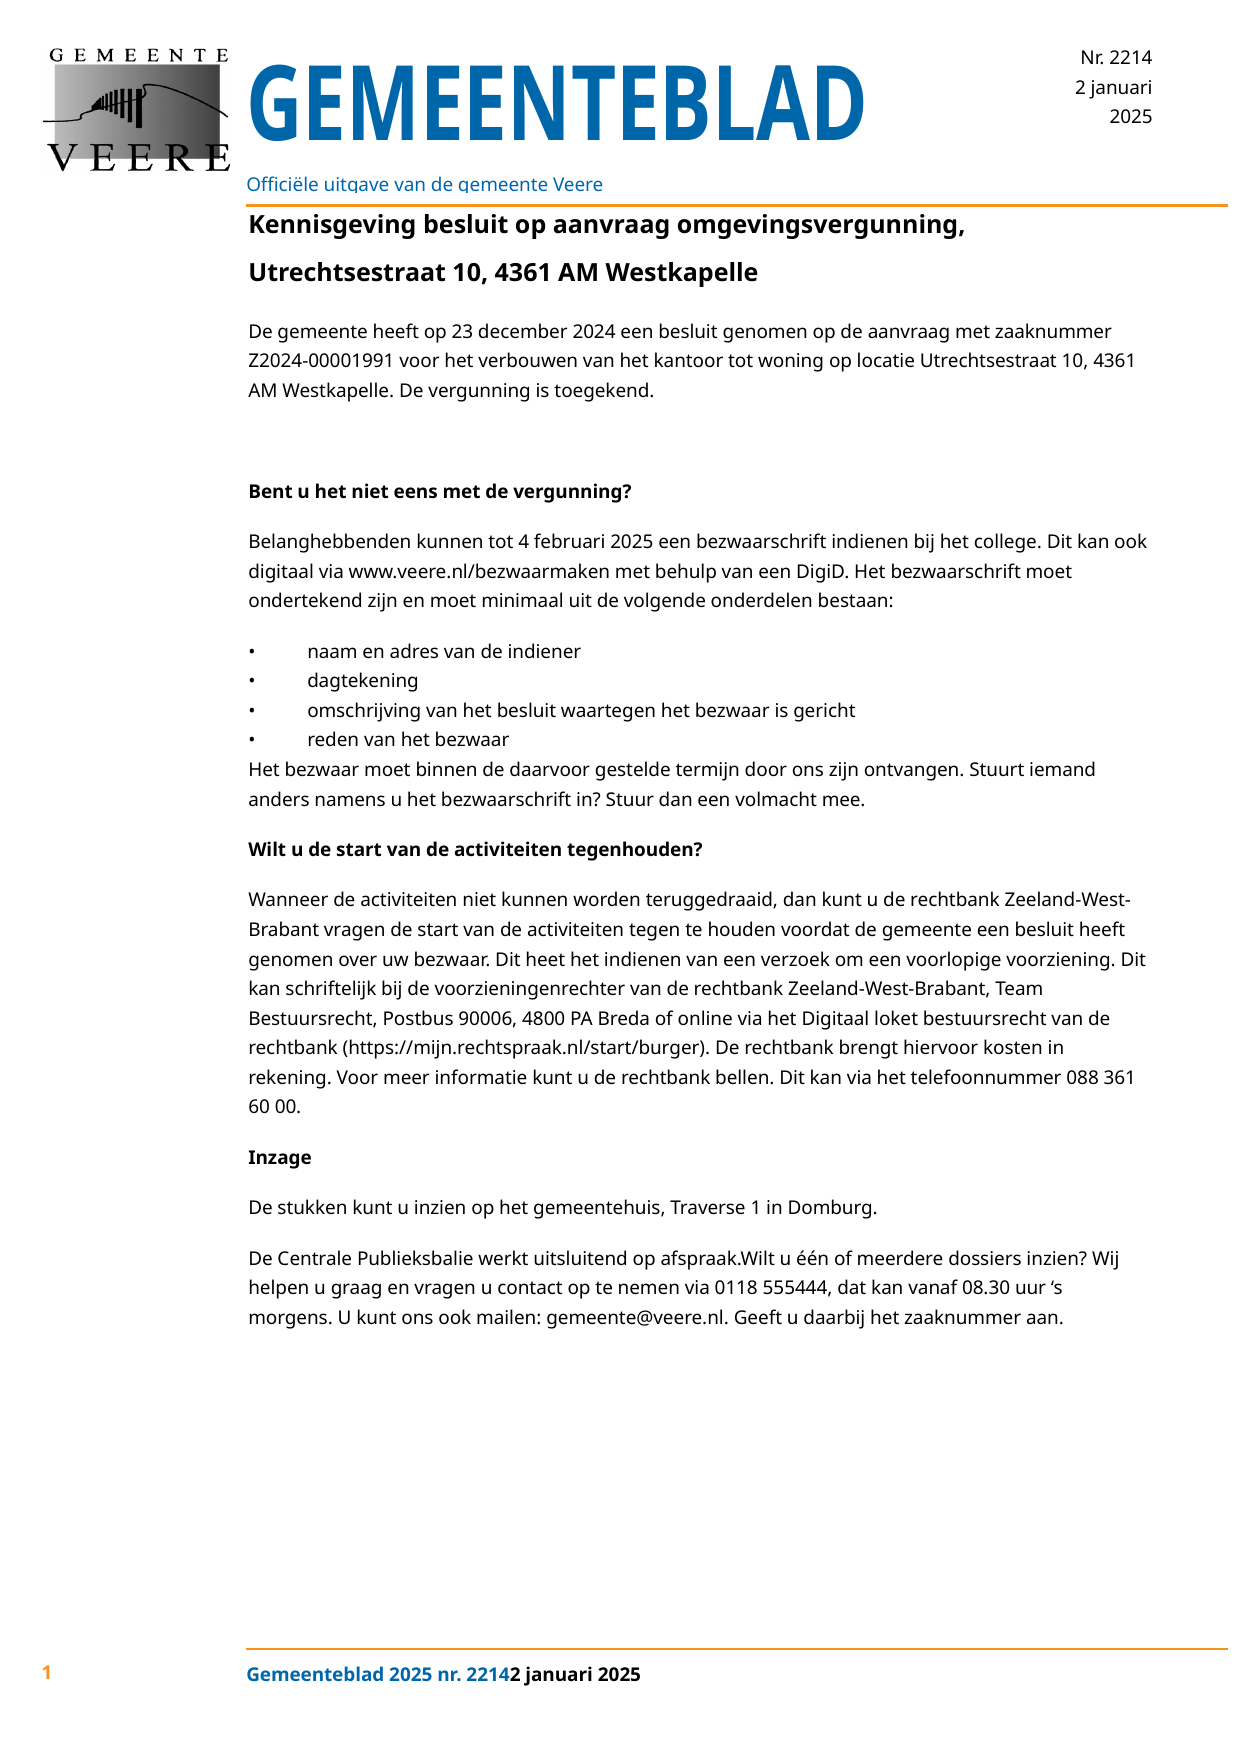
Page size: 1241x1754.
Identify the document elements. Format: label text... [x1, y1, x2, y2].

text Belanghebbenden kunnen tot 4 februari 2025 een bezwaarschrift indienen bij het college. Dit kan ook digitaal via www.veere.nl/bezwaarmaken met behulp van een DigiD. Het bezwaarschrift moet ondertekend zijn en moet minimaal uit de volgende onderdelen bestaan: [248, 528, 1152, 613]
text Het bezwaar moet binnen de daarvoor gestelde termijn door ons zijn ontvangen. Stuurt iemand anders namens u het bezwaarschrift in? Stuur dan een volmacht mee. [248, 756, 1152, 812]
text Inzage [248, 1144, 1152, 1170]
text Bent u het niet eens met de vergunning? [248, 478, 1152, 504]
list naam en adres van de indiener [248, 638, 1152, 664]
list dagtekening [248, 667, 1152, 693]
text Wanneer de activiteiten niet kunnen worden teruggedraaid, dan kunt u de rechtbank Zeeland-West-Brabant vragen de start van de activiteiten tegen te houden voordat de gemeente een besluit heeft genomen over uw bezwaar. Dit heet het indienen van een verzoek om een voorlopige voorziening. Dit kan schriftelijk bij de voorzieningenrechter van de rechtbank Zeeland-West-Brabant, Team Bestuursrecht, Postbus 90006, 4800 PA Breda of online via het Digitaal loket bestuursrecht van de rechtbank (https://mijn.rechtspraak.nl/start/burger). De rechtbank brengt hiervoor kosten in rekening. Voor meer informatie kunt u de rechtbank bellen. Dit kan via het telefoonnummer 088 361 60 00. [248, 887, 1152, 1119]
text De stukken kunt u inzien op het gemeentehuis, Traverse 1 in Domburg. [248, 1194, 1152, 1220]
list omschrijving van het besluit waartegen het bezwaar is gericht [248, 697, 1152, 723]
text De gemeente heeft op 23 december 2024 een besluit genomen op de aanvraag met zaaknummer Z2024-00001991 voor het verbouwen van het kantoor tot woning op locatie Utrechtsestraat 10, 4361 AM Westkapelle. De vergunning is toegekend. [248, 318, 1152, 403]
list reden van het bezwaar [248, 727, 1152, 752]
picture [41, 47, 231, 172]
text Kennisgeving besluit op aanvraag omgevingsvergunning, Utrechtsestraat 10, 4361 AM Westkapelle [248, 207, 1152, 288]
text Wilt u de start van de activiteiten tegenhouden? [248, 836, 1152, 862]
text De Centrale Publieksbalie werkt uitsluitend op afspraak.Wilt u één of meerdere dossiers inzien? Wij helpen u graag en vragen u contact op te nemen via 0118 555444, dat kan vanaf 08.30 uur ‘s morgens. U kunt ons ook mailen: gemeente@veere.nl. Geeft u daarbij het zaaknummer aan. [248, 1245, 1152, 1330]
